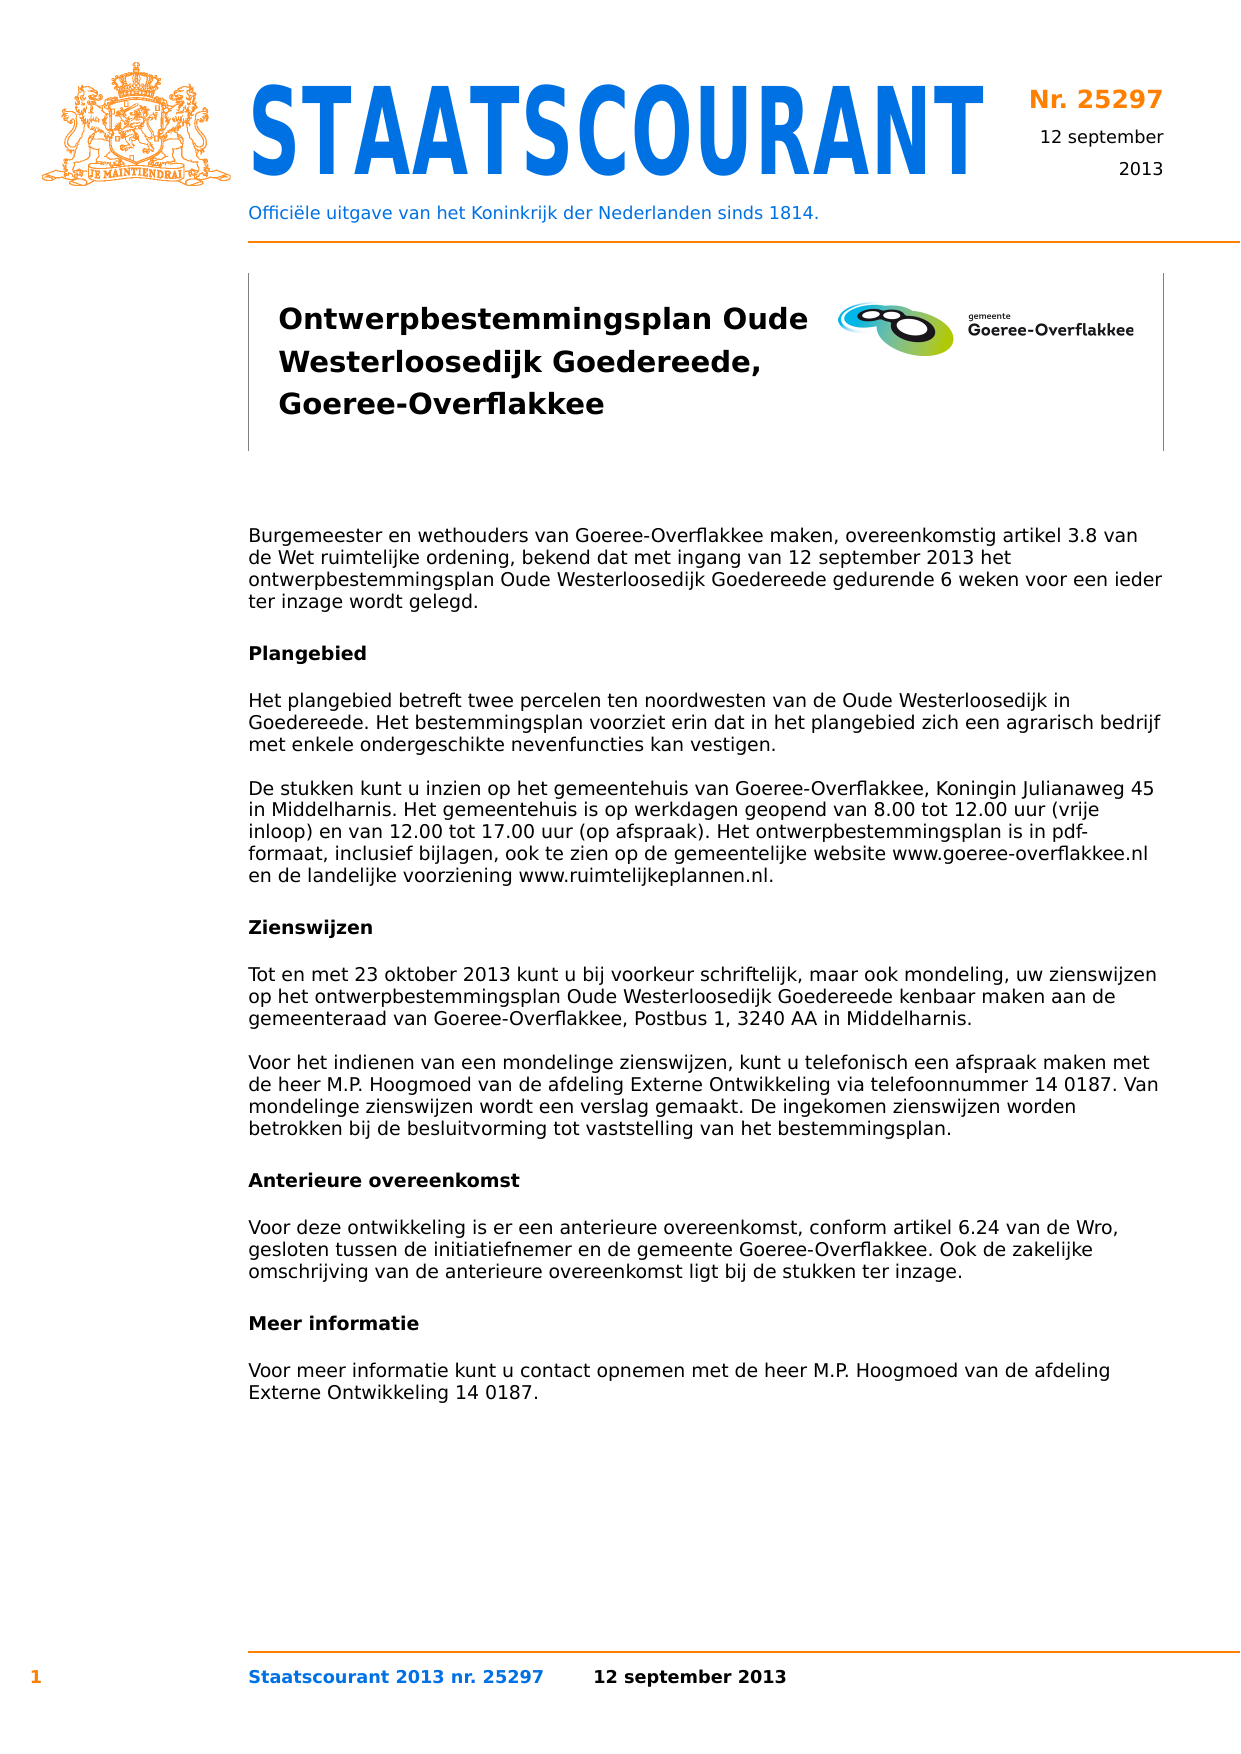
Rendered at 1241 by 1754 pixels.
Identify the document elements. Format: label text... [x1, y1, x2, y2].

text Voor deze ontwikkeling is er een anterieure overeenkomst, conform artikel 6.24 van de Wro, gesloten tussen de initiatiefnemer en de gemeente Goeree-Overflakkee. Ook de zakelijke omschrijving van de anterieure overeenkomst ligt bij de stukken ter inzage. [248, 1217, 1163, 1283]
table_header Nr. 25297 [998, 62, 1240, 121]
table_header [25, 62, 248, 241]
text Burgemeester en wethouders van Goeree-Overflakkee maken, overeenkomstig artikel 3.8 van de Wet ruimtelijke ordening, bekend dat met ingang van 12 september 2013 het ontwerpbestemmingsplan Oude Westerloosedijk Goedereede gedurende 6 weken voor een ieder ter inzage wordt gelegd. [248, 525, 1163, 613]
table_cell Officiële uitgave van het Koninkrijk der Nederlanden sinds 1814. [248, 203, 1240, 241]
subtitle Meer informatie [248, 1313, 1163, 1335]
text Het plangebied betreft twee percelen ten noordwesten van de Oude Westerloosedijk in Goedereede. Het bestemmingsplan voorziet erin dat in het plangebied zich een agrarisch bedrijf met enkele ondergeschikte nevenfuncties kan vestigen. [248, 689, 1163, 756]
table_header STAATSCOURANT [248, 62, 998, 203]
text De stukken kunt u inzien op het gemeentehuis van Goeree-Overflakkee, Koningin Julianaweg 45 in Middelharnis. Het gemeentehuis is op werkdagen geopend van 8.00 tot 12.00 uur (vrije inloop) en van 12.00 tot 17.00 uur (op afspraak). Het ontwerpbestemmingsplan is in pdf-formaat, inclusief bijlagen, ook te zien op de gemeentelijke website www.goeree-overflakkee.nl en de landelijke voorziening www.ruimtelijkeplannen.nl. [248, 777, 1163, 887]
subtitle Zienswijzen [248, 917, 1163, 939]
subtitle Plangebied [248, 643, 1163, 664]
subtitle Anterieure overeenkomst [248, 1170, 1163, 1192]
table_cell 2013 [998, 153, 1240, 203]
picture [41, 62, 231, 186]
text Tot en met 23 oktober 2013 kunt u bij voorkeur schriftelijk, maar ook mondeling, uw zienswijzen op het ontwerpbestemmingsplan Oude Westerloosedijk Goedereede kenbaar maken aan de gemeenteraad van Goeree-Overflakkee, Postbus 1, 3240 AA in Middelharnis. [248, 964, 1163, 1030]
subtitle Ontwerpbestemmingsplan Oude Westerloosedijk Goedereede, Goeree-Overflakkee [249, 273, 1163, 451]
picture [838, 302, 1134, 356]
text Voor het indienen van een mondelinge zienswijzen, kunt u telefonisch een afspraak maken met de heer M.P. Hoogmoed van de afdeling Externe Ontwikkeling via telefoonnummer 14 0187. Van mondelinge zienswijzen wordt een verslag gemaakt. De ingekomen zienswijzen worden betrokken bij de besluitvorming tot vaststelling van het bestemmingsplan. [248, 1052, 1163, 1140]
table_cell 12 september [998, 121, 1240, 153]
text Voor meer informatie kunt u contact opnemen met de heer M.P. Hoogmoed van de afdeling Externe Ontwikkeling 14 0187. [248, 1360, 1163, 1404]
